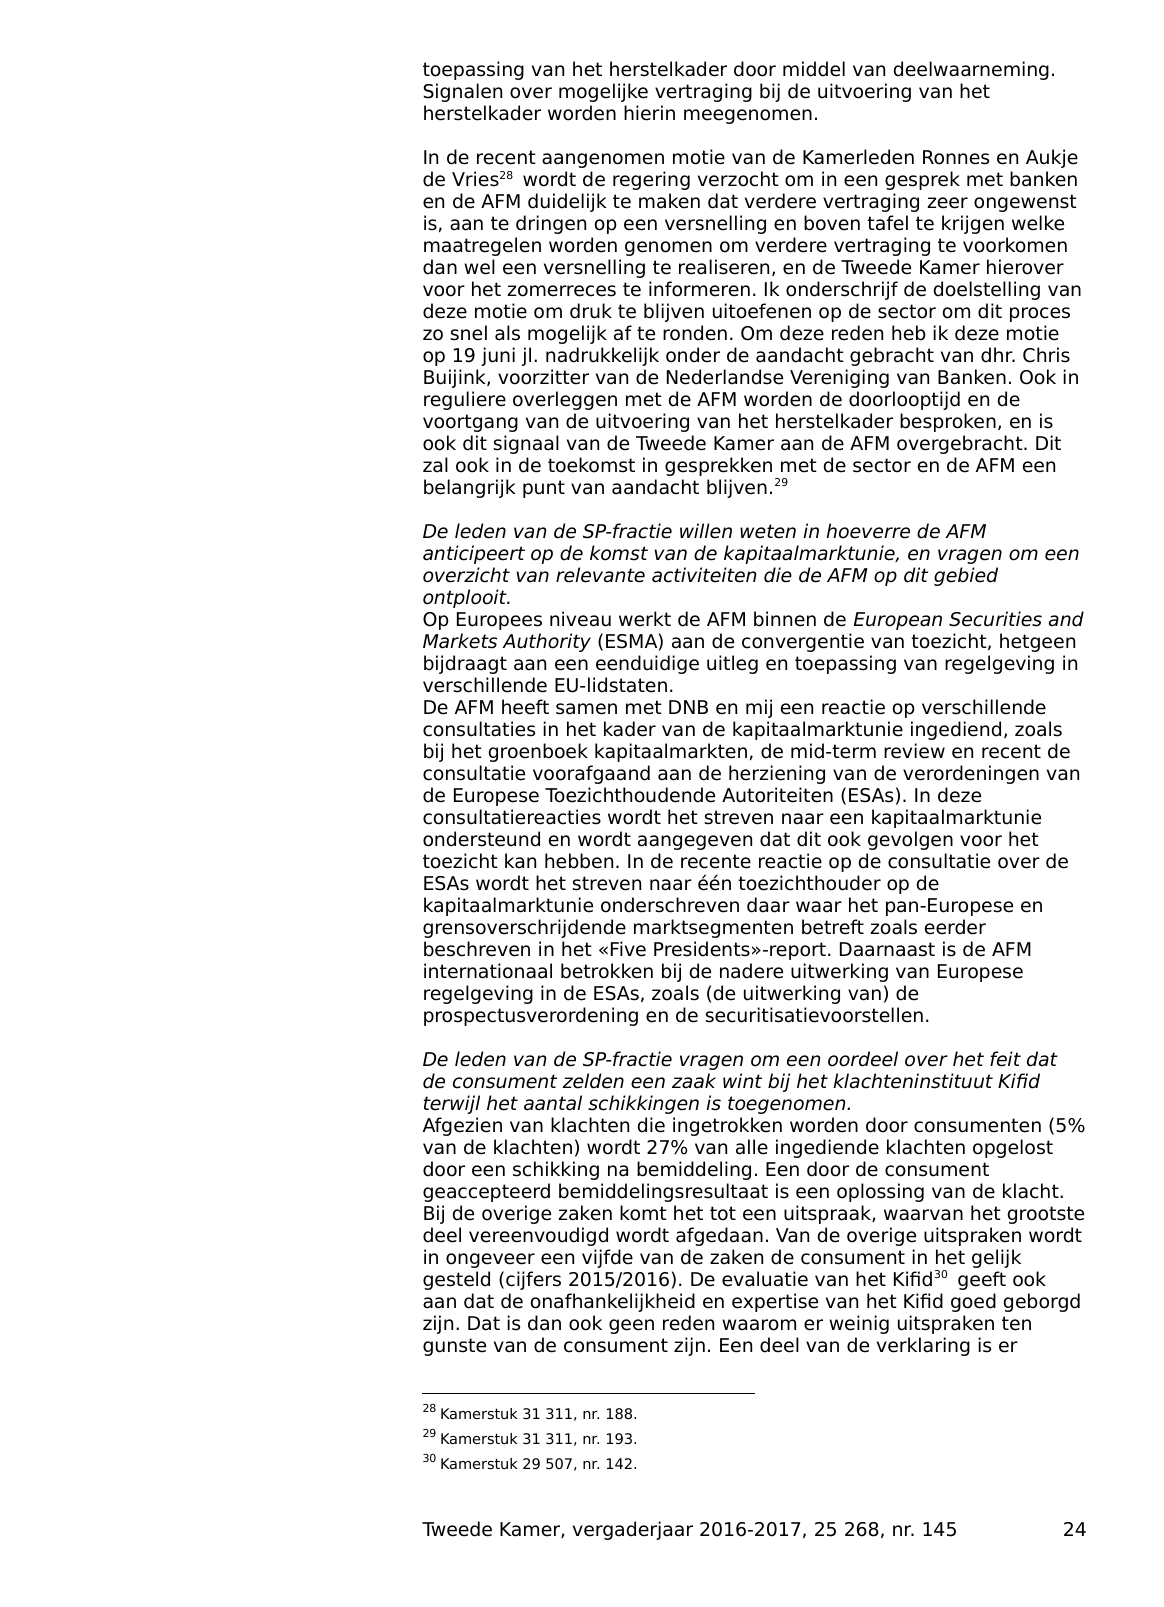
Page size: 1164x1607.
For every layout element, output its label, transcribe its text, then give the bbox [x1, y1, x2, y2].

text toepassing van het herstelkader door middel van deelwaarneming. Signalen over mogelijke vertraging bij de uitvoering van het herstelkader worden hierin meegenomen. [422, 59, 1087, 125]
text De leden van de SP-fractie willen weten in hoeverre de AFM anticipeert op de komst van de kapitaalmarktunie, en vragen om een overzicht van relevante activiteiten die de AFM op dit gebied ontplooit. [422, 521, 1087, 609]
text De AFM heeft samen met DNB en mij een reactie op verschillende consultaties in het kader van de kapitaalmarktunie ingediend, zoals bij het groenboek kapitaalmarkten, de mid-term review en recent de consultatie voorafgaand aan de herziening van de verordeningen van de Europese Toezichthoudende Autoriteiten (ESAs). In deze consultatiereacties wordt het streven naar een kapitaalmarktunie ondersteund en wordt aangegeven dat dit ook gevolgen voor het toezicht kan hebben. In de recente reactie op de consultatie over de ESAs wordt het streven naar één toezichthouder op de kapitaalmarktunie onderschreven daar waar het pan-Europese en grensoverschrijdende marktsegmenten betreft zoals eerder beschreven in het «Five Presidents»-report. Daarnaast is de AFM internationaal betrokken bij de nadere uitwerking van Europese regelgeving in de ESAs, zoals (de uitwerking van) de prospectusverordening en de securitisatievoorstellen. [422, 697, 1087, 1027]
text Kamerstuk 31 311, nr. 188. [422, 1402, 1087, 1424]
text In de recent aangenomen motie van de Kamerleden Ronnes en Aukje de Vries wordt de regering verzocht om in een gesprek met banken en de AFM duidelijk te maken dat verdere vertraging zeer ongewenst is, aan te dringen op een versnelling en boven tafel te krijgen welke maatregelen worden genomen om verdere vertraging te voorkomen dan wel een versnelling te realiseren, en de Tweede Kamer hierover voor het zomerreces te informeren. Ik onderschrijf de doelstelling van deze motie om druk te blijven uitoefenen op de sector om dit proces zo snel als mogelijk af te ronden. Om deze reden heb ik deze motie op 19 juni jl. nadrukkelijk onder de aandacht gebracht van dhr. Chris Buijink, voorzitter van de Nederlandse Vereniging van Banken. Ook in reguliere overleggen met de AFM worden de doorlooptijd en de voortgang van de uitvoering van het herstelkader besproken, en is ook dit signaal van de Tweede Kamer aan de AFM overgebracht. Dit zal ook in de toekomst in gesprekken met de sector en de AFM een belangrijk punt van aandacht blijven. [422, 147, 1087, 499]
text Afgezien van klachten die ingetrokken worden door consumenten (5% van de klachten) wordt 27% van alle ingediende klachten opgelost door een schikking na bemiddeling. Een door de consument geaccepteerd bemiddelingsresultaat is een oplossing van de klacht. Bij de overige zaken komt het tot een uitspraak, waarvan het grootste deel vereenvoudigd wordt afgedaan. Van de overige uitspraken wordt in ongeveer een vijfde van de zaken de consument in het gelijk gesteld (cijfers 2015/2016). De evaluatie van het Kifid geeft ook aan dat de onafhankelijkheid en expertise van het Kifid goed geborgd zijn. Dat is dan ook geen reden waarom er weinig uitspraken ten gunste van de consument zijn. Een deel van de verklaring is er [422, 1115, 1087, 1356]
text Kamerstuk 29 507, nr. 142. [422, 1452, 1087, 1474]
text De leden van de SP-fractie vragen om een oordeel over het feit dat de consument zelden een zaak wint bij het klachteninstituut Kifid terwijl het aantal schikkingen is toegenomen. [422, 1049, 1087, 1115]
text Kamerstuk 31 311, nr. 193. [422, 1427, 1087, 1449]
text Op Europees niveau werkt de AFM binnen de European Securities and Markets Authority (ESMA) aan de convergentie van toezicht, hetgeen bijdraagt aan een eenduidige uitleg en toepassing van regelgeving in verschillende EU-lidstaten. [422, 609, 1087, 697]
